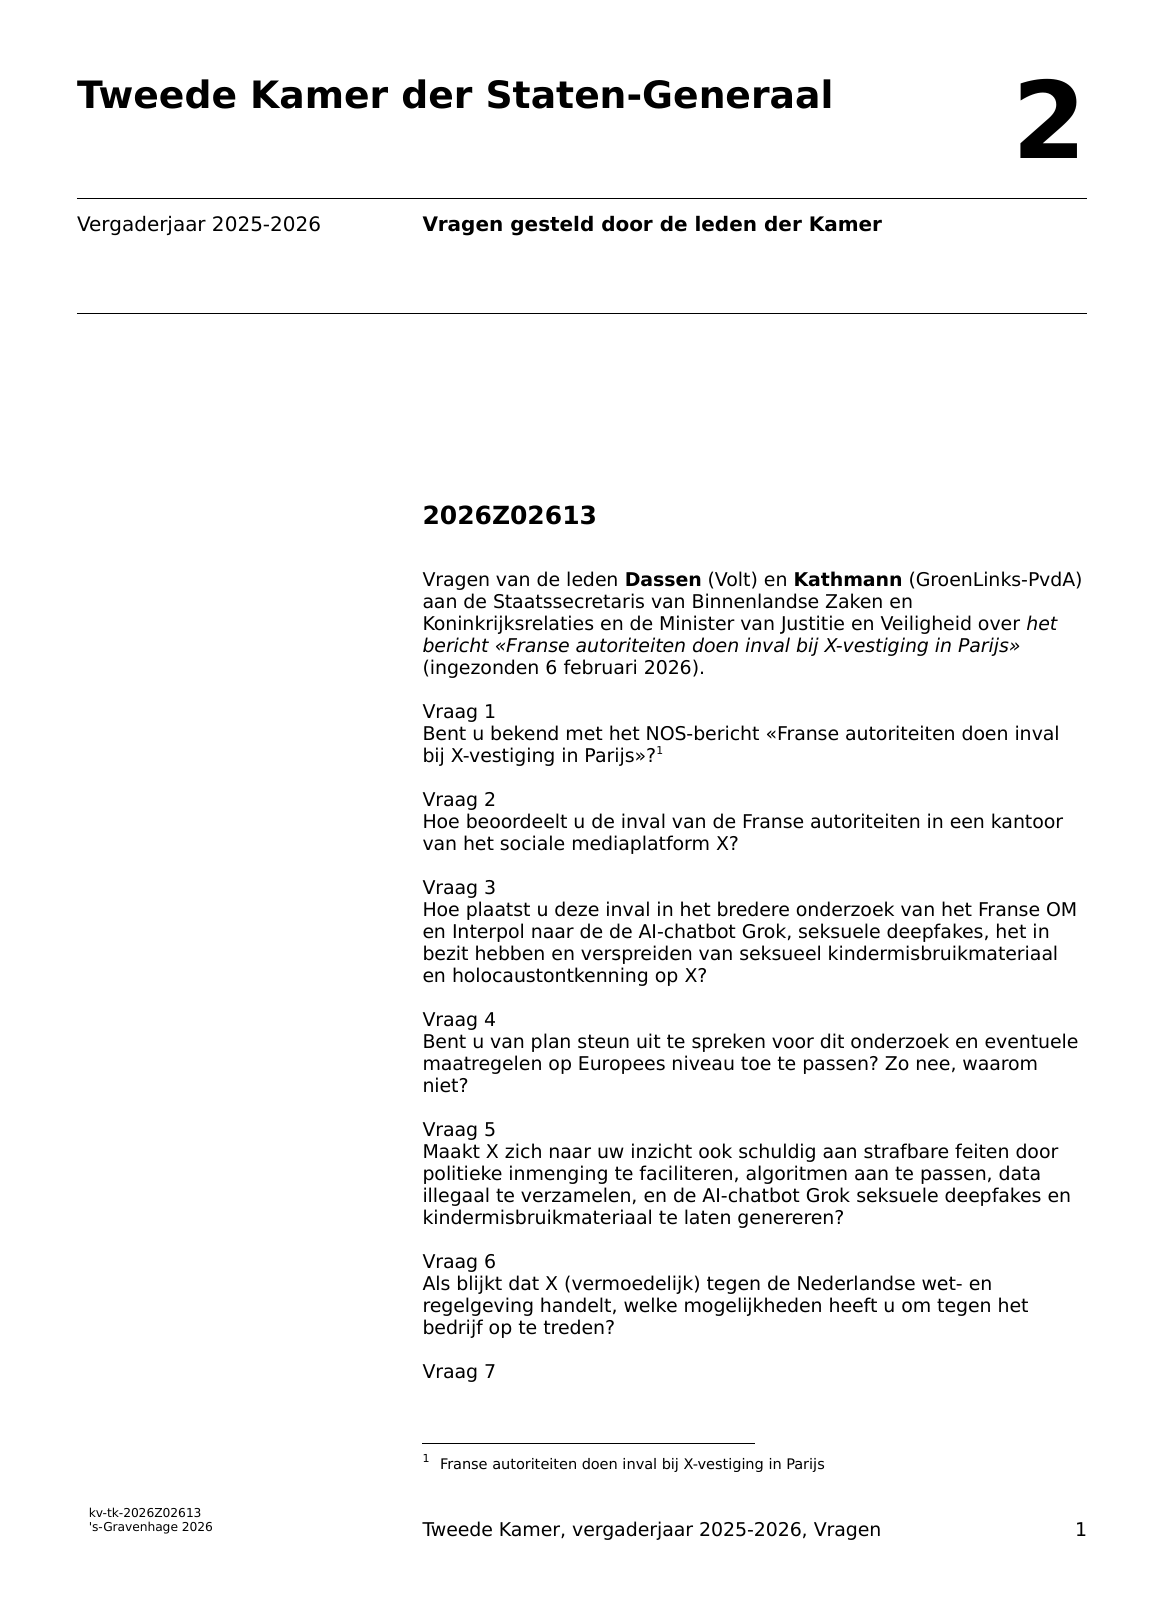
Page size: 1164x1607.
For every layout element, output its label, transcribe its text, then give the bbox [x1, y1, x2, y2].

text Hoe beoordeelt u de inval van de Franse autoriteiten in een kantoor van het sociale mediaplatform X? [422, 811, 1087, 855]
text Vraag 5 [422, 1119, 1087, 1141]
text 's-Gravenhage 2026 [88, 1520, 323, 1534]
text Vraag 7 [422, 1361, 1087, 1383]
text Franse autoriteiten doen inval bij X-vestiging in Parijs [422, 1452, 1087, 1474]
table_header Tweede Kamer der Staten-Generaal [77, 59, 886, 198]
text Vraag 4 [422, 1009, 1087, 1031]
text Vraag 1 [422, 701, 1087, 723]
table_cell Vragen gesteld door de leden der Kamer [422, 199, 1087, 313]
text Vraag 2 [422, 789, 1087, 811]
table_cell Vergaderjaar 2025-2026 [77, 199, 422, 313]
text Maakt X zich naar uw inzicht ook schuldig aan strafbare feiten door politieke inmenging te faciliteren, algoritmen aan te passen, data illegaal te verzamelen, en de AI-chatbot Grok seksuele deepfakes en kindermisbruikmateriaal te laten genereren? [422, 1141, 1087, 1229]
text Bent u van plan steun uit te spreken voor dit onderzoek en eventuele maatregelen op Europees niveau toe te passen? Zo nee, waarom niet? [422, 1031, 1087, 1097]
text kv-tk-2026Z02613 [88, 1506, 323, 1520]
text Hoe plaatst u deze inval in het bredere onderzoek van het Franse OM en Interpol naar de de AI-chatbot Grok, seksuele deepfakes, het in bezit hebben en verspreiden van seksueel kindermisbruikmateriaal en holocaustontkenning op X? [422, 899, 1087, 987]
table_header 2 [886, 59, 1087, 198]
text 2026Z02613 [422, 501, 1087, 531]
text Als blijkt dat X (vermoedelijk) tegen de Nederlandse wet- en regelgeving handelt, welke mogelijkheden heeft u om tegen het bedrijf op te treden? [422, 1273, 1087, 1339]
text Vraag 6 [422, 1251, 1087, 1273]
text Bent u bekend met het NOS-bericht «Franse autoriteiten doen inval bij X-vestiging in Parijs»? [422, 723, 1087, 767]
text Vragen van de leden Dassen (Volt) en Kathmann (GroenLinks-PvdA) aan de Staatssecretaris van Binnenlandse Zaken en Koninkrijksrelaties en de Minister van Justitie en Veiligheid over het bericht «Franse autoriteiten doen inval bij X-vestiging in Parijs» (ingezonden 6 februari 2026). [422, 569, 1087, 679]
text Vraag 3 [422, 877, 1087, 899]
